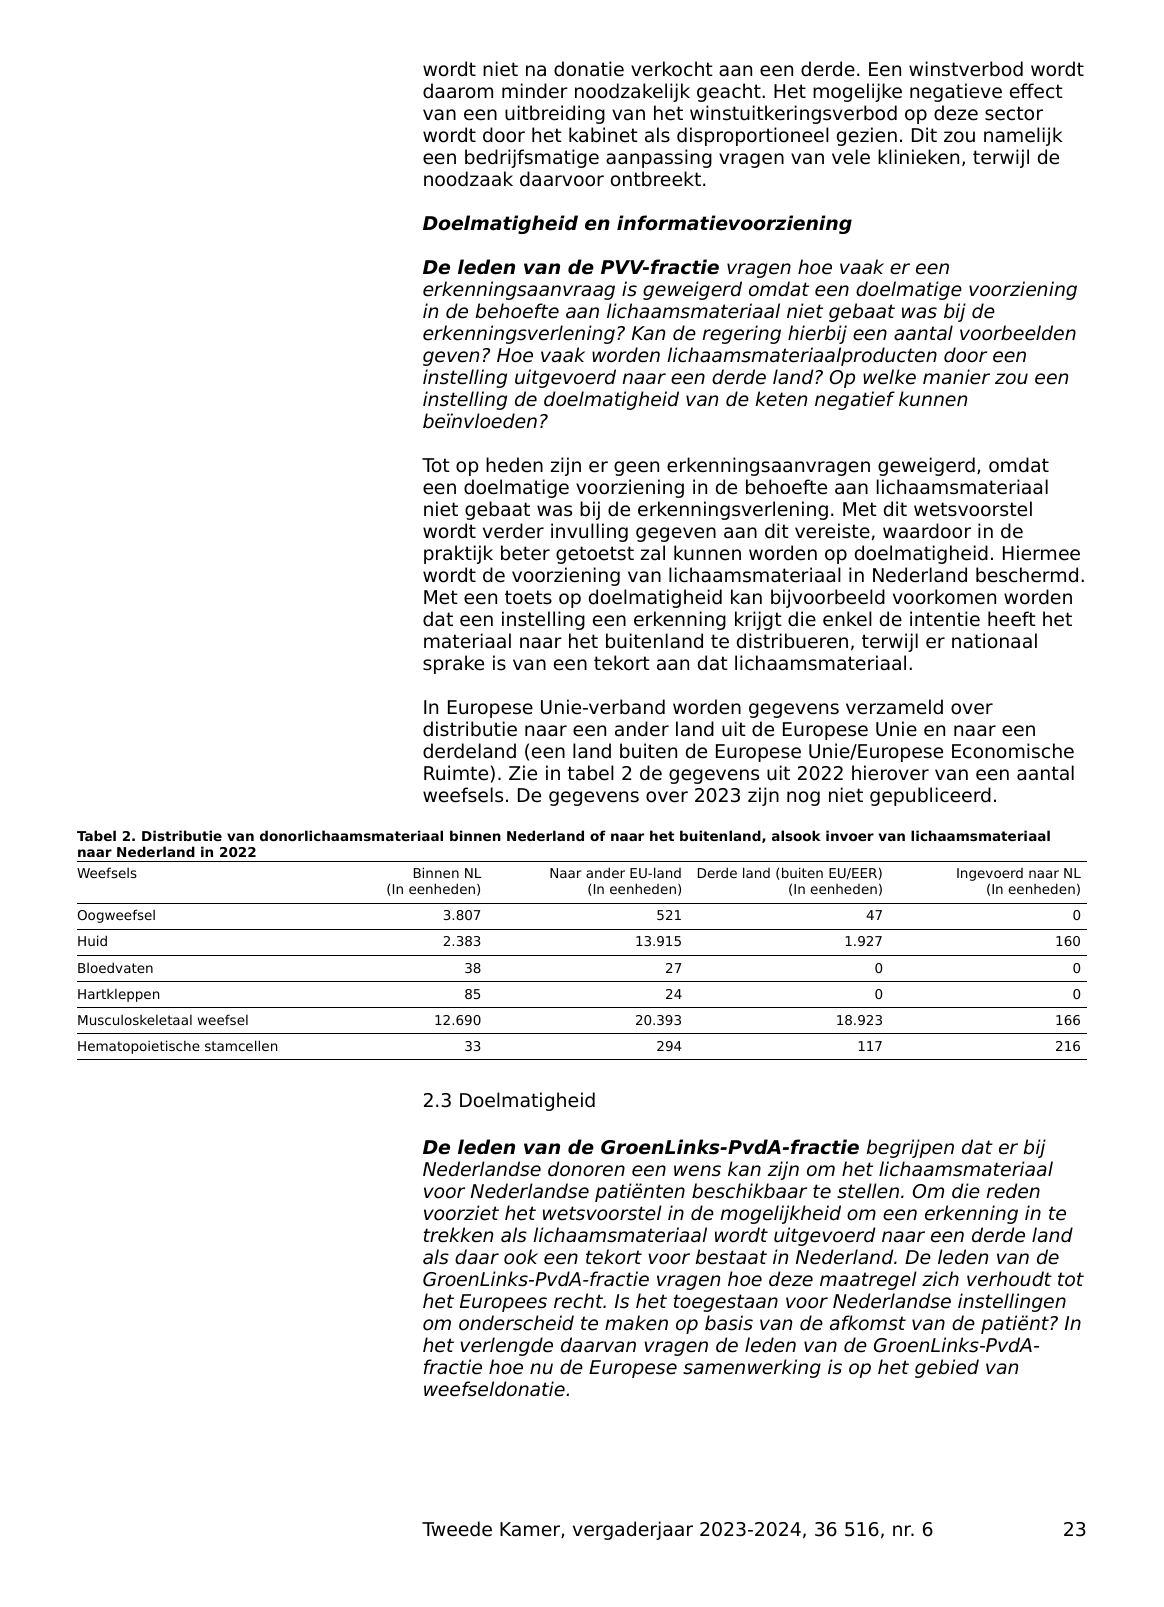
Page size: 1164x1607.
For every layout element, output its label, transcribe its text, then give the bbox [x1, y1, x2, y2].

table_cell Derde land (buiten EU/EER) (In eenheden) [688, 862, 889, 902]
table_cell 20.393 [487, 1008, 688, 1033]
table_cell 2.383 [286, 930, 487, 955]
table_cell Hematopoietische stamcellen [77, 1034, 286, 1059]
table_cell 294 [487, 1034, 688, 1059]
table_cell Oogweefsel [77, 904, 286, 928]
table_cell 0 [889, 956, 1087, 981]
table_cell 47 [688, 904, 889, 928]
table_cell 0 [889, 982, 1087, 1007]
table_cell Binnen NL (In eenheden) [286, 862, 487, 902]
text De leden van de PVV-fractie vragen hoe vaak er een erkenningsaanvraag is geweigerd omdat een doelmatige voorziening in de behoefte aan lichaamsmateriaal niet gebaat was bij de erkenningsverlening? Kan de regering hierbij een aantal voorbeelden geven? Hoe vaak worden lichaamsmateriaalproducten door een instelling uitgevoerd naar een derde land? Op welke manier zou een instelling de doelmatigheid van de keten negatief kunnen beïnvloeden? [422, 257, 1087, 433]
table_cell 33 [286, 1034, 487, 1059]
table_cell 12.690 [286, 1008, 487, 1033]
text Tot op heden zijn er geen erkenningsaanvragen geweigerd, omdat een doelmatige voorziening in de behoefte aan lichaamsmateriaal niet gebaat was bij de erkenningsverlening. Met dit wetsvoorstel wordt verder invulling gegeven aan dit vereiste, waardoor in de praktijk beter getoetst zal kunnen worden op doelmatigheid. Hiermee wordt de voorziening van lichaamsmateriaal in Nederland beschermd. Met een toets op doelmatigheid kan bijvoorbeeld voorkomen worden dat een instelling een erkenning krijgt die enkel de intentie heeft het materiaal naar het buitenland te distribueren, terwijl er nationaal sprake is van een tekort aan dat lichaamsmateriaal. [422, 455, 1087, 675]
table_cell 27 [487, 956, 688, 981]
table_cell Huid [77, 930, 286, 955]
table_cell 521 [487, 904, 688, 928]
table_cell Bloedvaten [77, 956, 286, 981]
subtitle Doelmatigheid en informatievoorziening [422, 213, 1087, 235]
table_cell 166 [889, 1008, 1087, 1033]
table_header Tabel 2. Distributie van donorlichaamsmateriaal binnen Nederland of naar het buitenland, alsook invoer van lichaamsmateriaal naar Nederland in 2022 [77, 829, 1087, 861]
table_cell 1.927 [688, 930, 889, 955]
table_cell 117 [688, 1034, 889, 1059]
table_cell 216 [889, 1034, 1087, 1059]
table_cell 38 [286, 956, 487, 981]
text De leden van de GroenLinks-PvdA-fractie begrijpen dat er bij Nederlandse donoren een wens kan zijn om het lichaamsmateriaal voor Nederlandse patiënten beschikbaar te stellen. Om die reden voorziet het wetsvoorstel in de mogelijkheid om een erkenning in te trekken als lichaamsmateriaal wordt uitgevoerd naar een derde land als daar ook een tekort voor bestaat in Nederland. De leden van de GroenLinks-PvdA-fractie vragen hoe deze maatregel zich verhoudt tot het Europees recht. Is het toegestaan voor Nederlandse instellingen om onderscheid te maken op basis van de afkomst van de patiënt? In het verlengde daarvan vragen de leden van de GroenLinks-PvdA-fractie hoe nu de Europese samenwerking is op het gebied van weefseldonatie. [422, 1137, 1087, 1401]
table_cell Hartkleppen [77, 982, 286, 1007]
text In Europese Unie-verband worden gegevens verzameld over distributie naar een ander land uit de Europese Unie en naar een derdeland (een land buiten de Europese Unie/Europese Economische Ruimte). Zie in tabel 2 de gegevens uit 2022 hierover van een aantal weefsels. De gegevens over 2023 zijn nog niet gepubliceerd. [422, 697, 1087, 807]
table_cell 13.915 [487, 930, 688, 955]
table_cell 160 [889, 930, 1087, 955]
table_cell 0 [889, 904, 1087, 928]
table_cell 18.923 [688, 1008, 889, 1033]
table_cell 3.807 [286, 904, 487, 928]
table_cell 0 [688, 956, 889, 981]
table_cell 24 [487, 982, 688, 1007]
table_cell Weefsels [77, 862, 286, 902]
table_cell Ingevoerd naar NL (In eenheden) [889, 862, 1087, 902]
table_cell Musculoskeletaal weefsel [77, 1008, 286, 1033]
text wordt niet na donatie verkocht aan een derde. Een winstverbod wordt daarom minder noodzakelijk geacht. Het mogelijke negatieve effect van een uitbreiding van het winstuitkeringsverbod op deze sector wordt door het kabinet als disproportioneel gezien. Dit zou namelijk een bedrijfsmatige aanpassing vragen van vele klinieken, terwijl de noodzaak daarvoor ontbreekt. [422, 59, 1087, 191]
table_cell 85 [286, 982, 487, 1007]
table_cell 0 [688, 982, 889, 1007]
table_cell Naar ander EU-land (In eenheden) [487, 862, 688, 902]
subtitle 2.3 Doelmatigheid [422, 1090, 1087, 1112]
